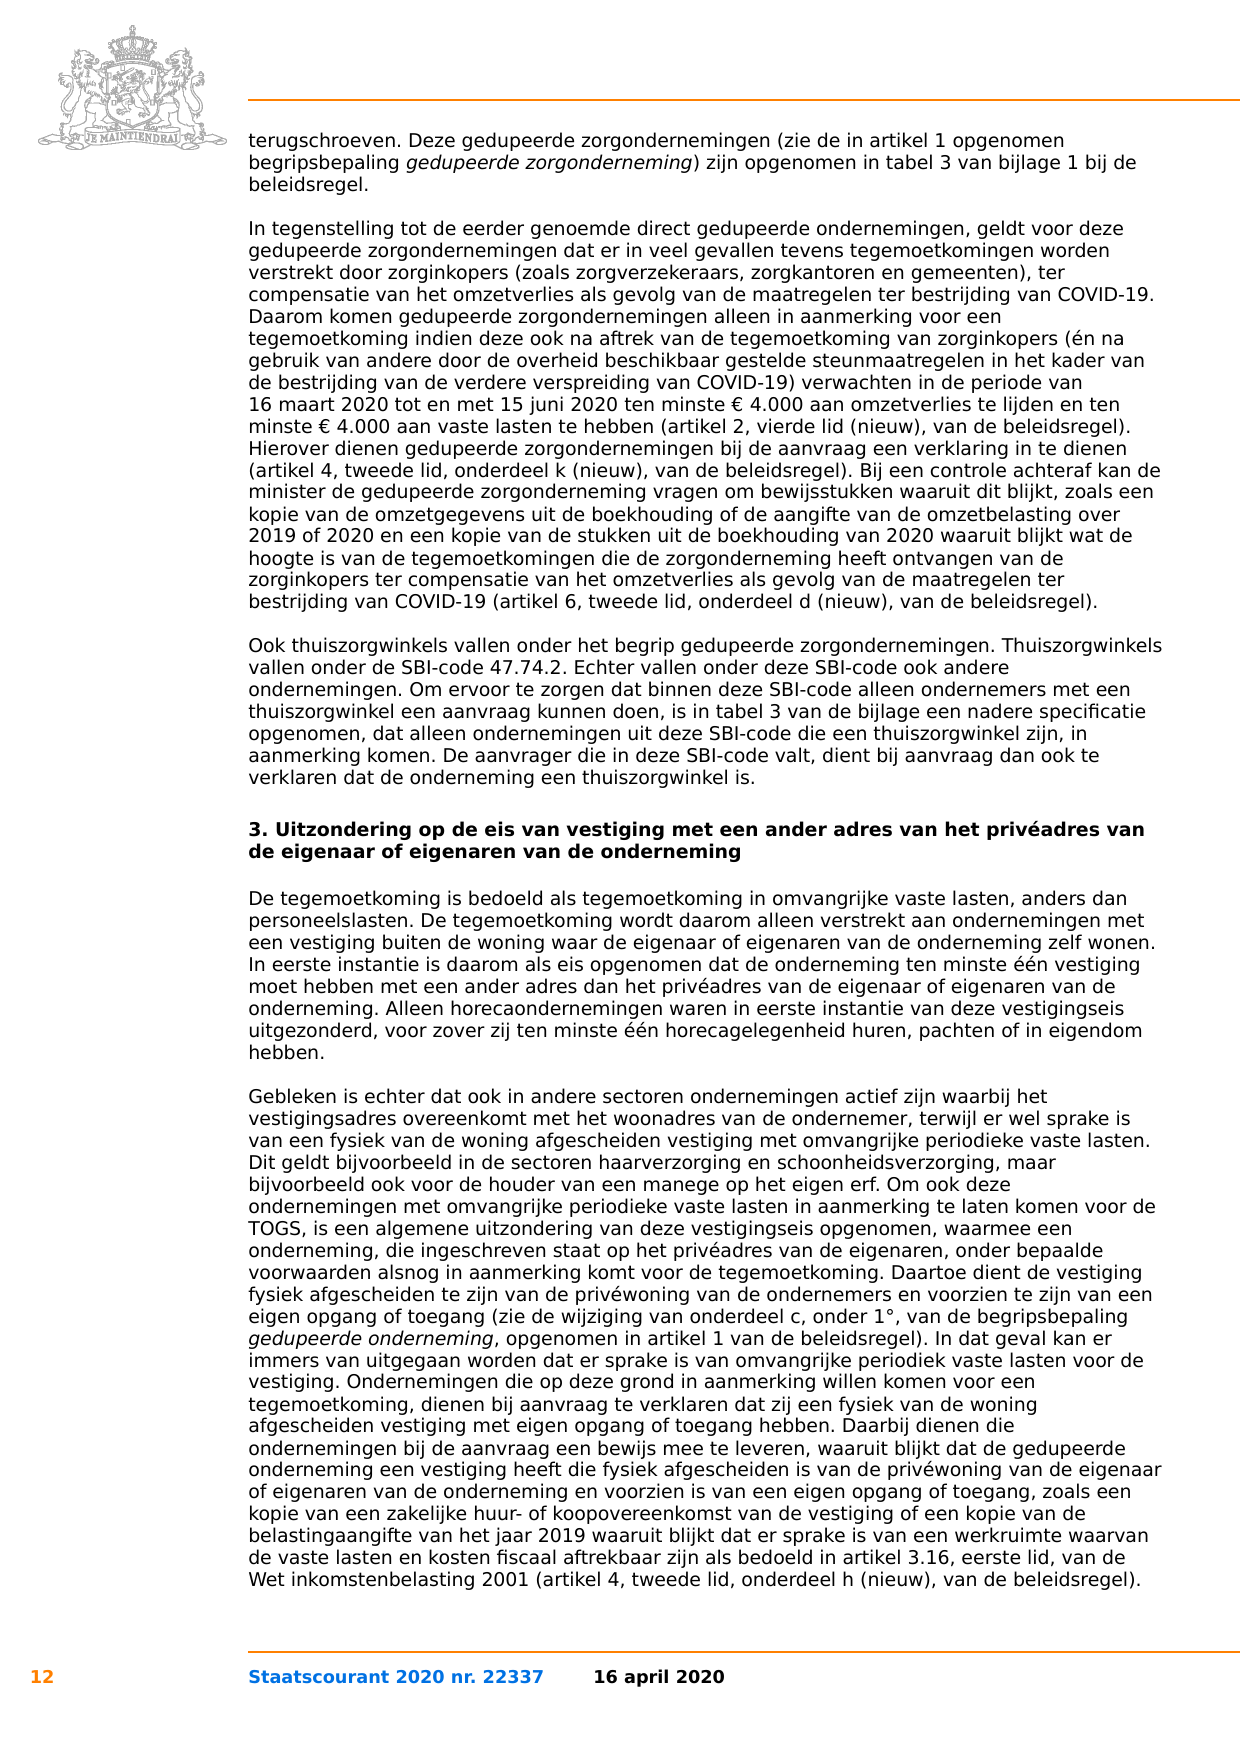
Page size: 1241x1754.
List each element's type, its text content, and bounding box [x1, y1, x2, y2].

text In tegenstelling tot de eerder genoemde direct gedupeerde ondernemingen, geldt voor deze gedupeerde zorgondernemingen dat er in veel gevallen tevens tegemoetkomingen worden verstrekt door zorginkopers (zoals zorgverzekeraars, zorgkantoren en gemeenten), ter compensatie van het omzetverlies als gevolg van de maatregelen ter bestrijding van COVID-19. Daarom komen gedupeerde zorgondernemingen alleen in aanmerking voor een tegemoetkoming indien deze ook na aftrek van de tegemoetkoming van zorginkopers (én na gebruik van andere door de overheid beschikbaar gestelde steunmaatregelen in het kader van de bestrijding van de verdere verspreiding van COVID-19) verwachten in de periode van 16 maart 2020 tot en met 15 juni 2020 ten minste € 4.000 aan omzetverlies te lijden en ten minste € 4.000 aan vaste lasten te hebben (artikel 2, vierde lid (nieuw), van de beleidsregel). Hierover dienen gedupeerde zorgondernemingen bij de aanvraag een verklaring in te dienen (artikel 4, tweede lid, onderdeel k (nieuw), van de beleidsregel). Bij een controle achteraf kan de minister de gedupeerde zorgonderneming vragen om bewijsstukken waaruit dit blijkt, zoals een kopie van de omzetgegevens uit de boekhouding of de aangifte van de omzetbelasting over 2019 of 2020 en een kopie van de stukken uit de boekhouding van 2020 waaruit blijkt wat de hoogte is van de tegemoetkomingen die de zorgonderneming heeft ontvangen van de zorginkopers ter compensatie van het omzetverlies als gevolg van de maatregelen ter bestrijding van COVID-19 (artikel 6, tweede lid, onderdeel d (nieuw), van de beleidsregel). [248, 218, 1163, 613]
text Gebleken is echter dat ook in andere sectoren ondernemingen actief zijn waarbij het vestigingsadres overeenkomt met het woonadres van de ondernemer, terwijl er wel sprake is van een fysiek van de woning afgescheiden vestiging met omvangrijke periodieke vaste lasten. Dit geldt bijvoorbeeld in de sectoren haarverzorging en schoonheidsverzorging, maar bijvoorbeeld ook voor de houder van een manege op het eigen erf. Om ook deze ondernemingen met omvangrijke periodieke vaste lasten in aanmerking te laten komen voor de TOGS, is een algemene uitzondering van deze vestigingseis opgenomen, waarmee een onderneming, die ingeschreven staat op het privéadres van de eigenaren, onder bepaalde voorwaarden alsnog in aanmerking komt voor de tegemoetkoming. Daartoe dient de vestiging fysiek afgescheiden te zijn van de privéwoning van de ondernemers en voorzien te zijn van een eigen opgang of toegang (zie de wijziging van onderdeel c, onder 1°, van de begripsbepaling gedupeerde onderneming, opgenomen in artikel 1 van de beleidsregel). In dat geval kan er immers van uitgegaan worden dat er sprake is van omvangrijke periodiek vaste lasten voor de vestiging. Ondernemingen die op deze grond in aanmerking willen komen voor een tegemoetkoming, dienen bij aanvraag te verklaren dat zij een fysiek van de woning afgescheiden vestiging met eigen opgang of toegang hebben. Daarbij dienen die ondernemingen bij de aanvraag een bewijs mee te leveren, waaruit blijkt dat de gedupeerde onderneming een vestiging heeft die fysiek afgescheiden is van de privéwoning van de eigenaar of eigenaren van de onderneming en voorzien is van een eigen opgang of toegang, zoals een kopie van een zakelijke huur- of koopovereenkomst van de vestiging of een kopie van de belastingaangifte van het jaar 2019 waaruit blijkt dat er sprake is van een werkruimte waarvan de vaste lasten en kosten fiscaal aftrekbaar zijn als bedoeld in artikel 3.16, eerste lid, van de Wet inkomstenbelasting 2001 (artikel 4, tweede lid, onderdeel h (nieuw), van de beleidsregel). [248, 1086, 1163, 1591]
text De tegemoetkoming is bedoeld als tegemoetkoming in omvangrijke vaste lasten, anders dan personeelslasten. De tegemoetkoming wordt daarom alleen verstrekt aan ondernemingen met een vestiging buiten de woning waar de eigenaar of eigenaren van de onderneming zelf wonen. In eerste instantie is daarom als eis opgenomen dat de onderneming ten minste één vestiging moet hebben met een ander adres dan het privéadres van de eigenaar of eigenaren van de onderneming. Alleen horecaondernemingen waren in eerste instantie van deze vestigingseis uitgezonderd, voor zover zij ten minste één horecagelegenheid huren, pachten of in eigendom hebben. [248, 888, 1163, 1064]
text Ook thuiszorgwinkels vallen onder het begrip gedupeerde zorgondernemingen. Thuiszorgwinkels vallen onder de SBI-code 47.74.2. Echter vallen onder deze SBI-code ook andere ondernemingen. Om ervoor te zorgen dat binnen deze SBI-code alleen ondernemers met een thuiszorgwinkel een aanvraag kunnen doen, is in tabel 3 van de bijlage een nadere specificatie opgenomen, dat alleen ondernemingen uit deze SBI-code die een thuiszorgwinkel zijn, in aanmerking komen. De aanvrager die in deze SBI-code valt, dient bij aanvraag dan ook te verklaren dat de onderneming een thuiszorgwinkel is. [248, 635, 1163, 789]
text terugschroeven. Deze gedupeerde zorgondernemingen (zie de in artikel 1 opgenomen begripsbepaling gedupeerde zorgonderneming) zijn opgenomen in tabel 3 van bijlage 1 bij de beleidsregel. [248, 130, 1163, 196]
picture [38, 25, 227, 150]
subtitle 3. Uitzondering op de eis van vestiging met een ander adres van het privéadres van de eigenaar of eigenaren van de onderneming [248, 819, 1163, 863]
